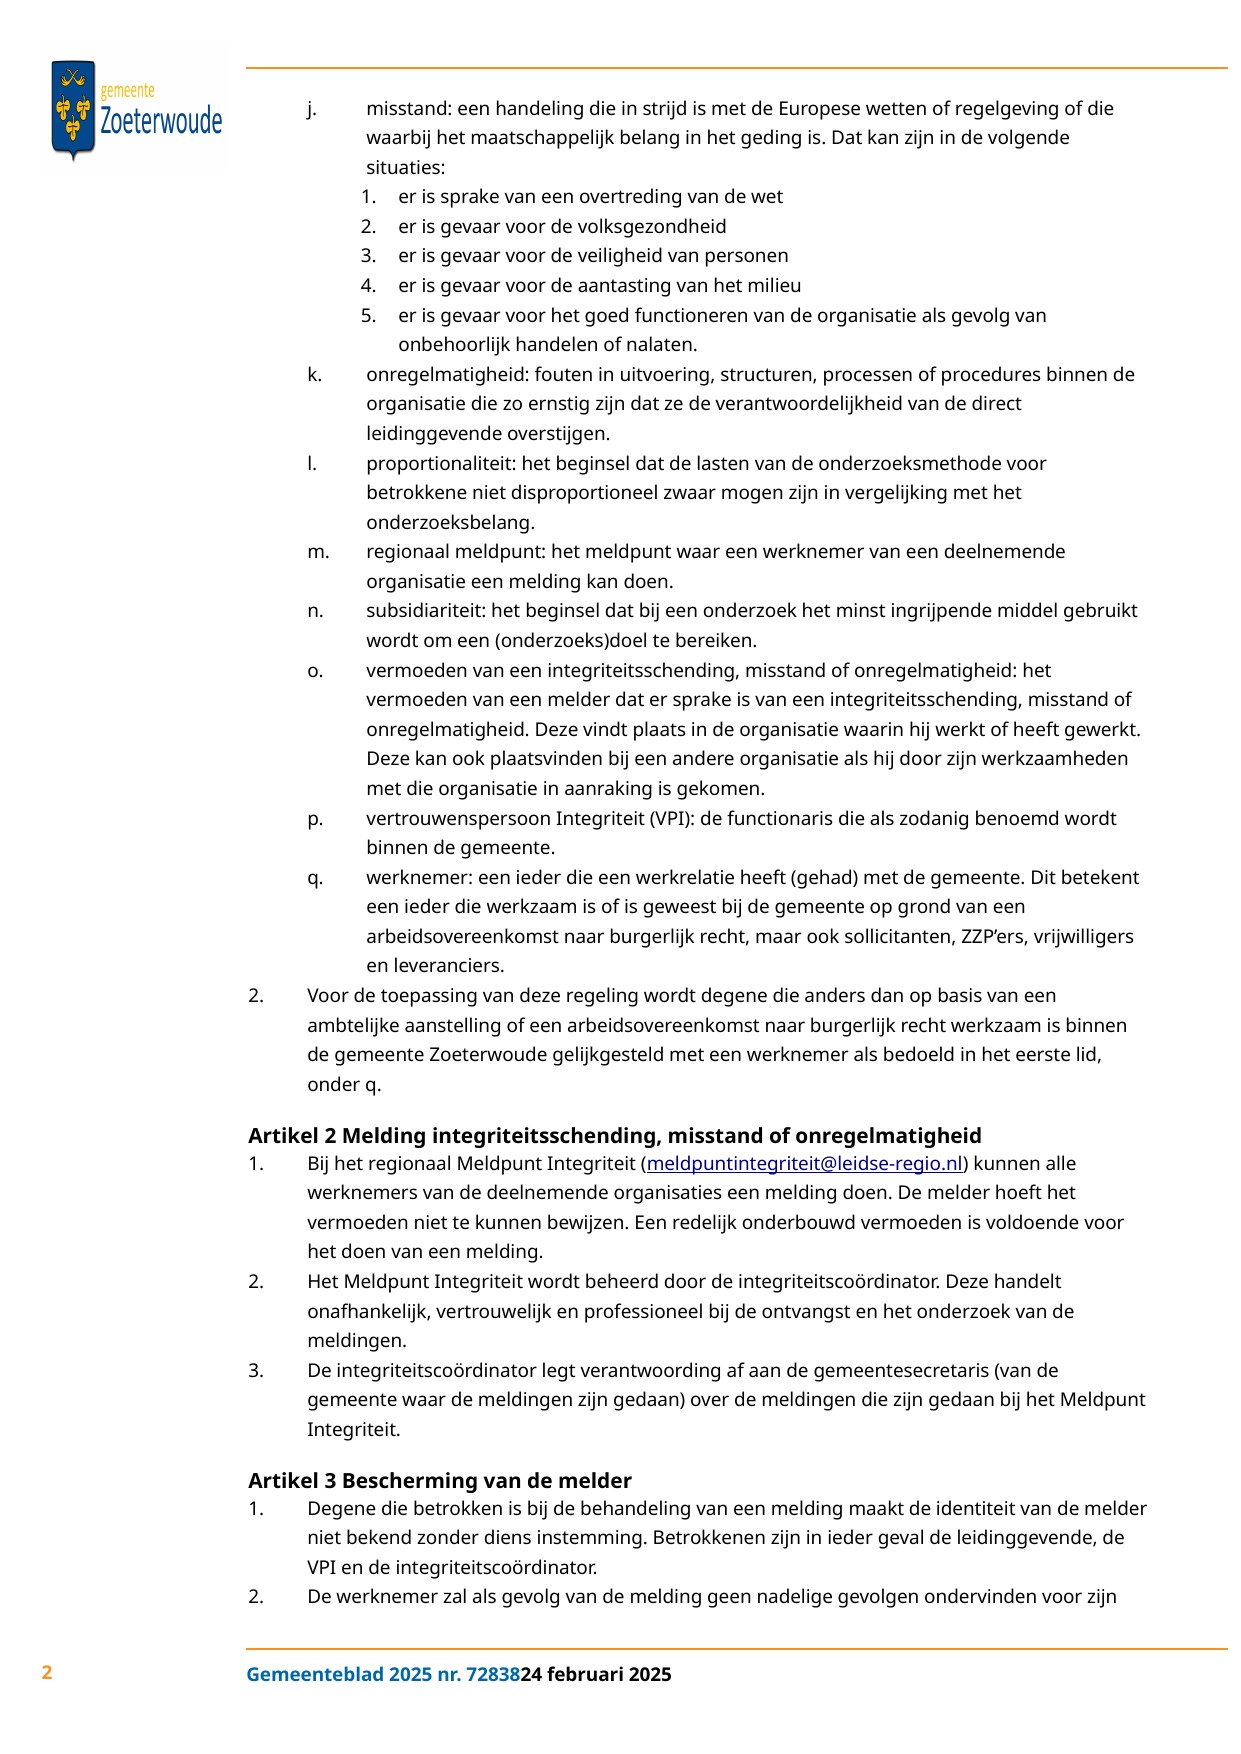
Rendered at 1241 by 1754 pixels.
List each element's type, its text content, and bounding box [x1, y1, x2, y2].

list Degene die betrokken is bij de behandeling van een melding maakt de identiteit van de melder niet bekend zonder diens instemming. Betrokkenen zijn in ieder geval de leidinggevende, de VPI en de integriteitscoördinator. [248, 1495, 1152, 1580]
list regionaal meldpunt: het meldpunt waar een werknemer van een deelnemende organisatie een melding kan doen. [307, 538, 1152, 594]
list Voor de toepassing van deze regeling wordt degene die anders dan op basis van een ambtelijke aanstelling of een arbeidsovereenkomst naar burgerlijk recht werkzaam is binnen de gemeente Zoeterwoude gelijkgesteld met een werknemer als bedoeld in het eerste lid, onder q. [248, 982, 1152, 1097]
list Bij het regionaal Meldpunt Integriteit (meldpuntintegriteit@leidse-regio.nl) kunnen alle werknemers van de deelnemende organisaties een melding doen. De melder hoeft het vermoeden niet te kunnen bewijzen. Een redelijk onderbouwd vermoeden is voldoende voor het doen van een melding. [248, 1150, 1152, 1264]
text Artikel 3 Bescherming van de melder [248, 1467, 1152, 1495]
list werknemer: een ieder die een werkrelatie heeft (gehad) met de gemeente. Dit betekent een ieder die werkzaam is of is geweest bij de gemeente op grond van een arbeidsovereenkomst naar burgerlijk recht, maar ook sollicitanten, ZZP’ers, vrijwilligers en leveranciers. [307, 864, 1152, 978]
list er is sprake van een overtreding van de wet [361, 183, 1152, 209]
list er is gevaar voor de aantasting van het milieu [361, 272, 1152, 298]
list er is gevaar voor het goed functioneren van de organisatie als gevolg van onbehoorlijk handelen of nalaten. [361, 302, 1152, 357]
list subsidiariteit: het beginsel dat bij een onderzoek het minst ingrijpende middel gebruikt wordt om een (onderzoeks)doel te bereiken. [307, 598, 1152, 653]
list Het Meldpunt Integriteit wordt beheerd door de integriteitscoördinator. Deze handelt onafhankelijk, vertrouwelijk en professioneel bij de ontvangst en het onderzoek van de meldingen. [248, 1268, 1152, 1353]
text Artikel 2 Melding integriteitsschending, misstand of onregelmatigheid [248, 1121, 1152, 1150]
picture [41, 47, 231, 172]
list er is gevaar voor de veiligheid van personen [361, 243, 1152, 268]
list er is gevaar voor de volksgezondheid [361, 213, 1152, 239]
list onregelmatigheid: fouten in uitvoering, structuren, processen of procedures binnen de organisatie die zo ernstig zijn dat ze de verantwoordelijkheid van de direct leidinggevende overstijgen. [307, 361, 1152, 446]
list proportionaliteit: het beginsel dat de lasten van de onderzoeksmethode voor betrokkene niet disproportioneel zwaar mogen zijn in vergelijking met het onderzoeksbelang. [307, 450, 1152, 535]
list De werknemer zal als gevolg van de melding geen nadelige gevolgen ondervinden voor zijn [248, 1584, 1152, 1609]
list De integriteitscoördinator legt verantwoording af aan de gemeentesecretaris (van de gemeente waar de meldingen zijn gedaan) over de meldingen die zijn gedaan bij het Meldpunt Integriteit. [248, 1357, 1152, 1442]
list vertrouwenspersoon Integriteit (VPI): de functionaris die als zodanig benoemd wordt binnen de gemeente. [307, 805, 1152, 860]
list vermoeden van een integriteitsschending, misstand of onregelmatigheid: het vermoeden van een melder dat er sprake is van een integriteitsschending, misstand of onregelmatigheid. Deze vindt plaats in de organisatie waarin hij werkt of heeft gewerkt. Deze kan ook plaatsvinden bij een andere organisatie als hij door zijn werkzaamheden met die organisatie in aanraking is gekomen. [307, 657, 1152, 801]
list misstand: een handeling die in strijd is met de Europese wetten of regelgeving of die waarbij het maatschappelijk belang in het geding is. Dat kan zijn in de volgende situaties: [307, 95, 1152, 180]
